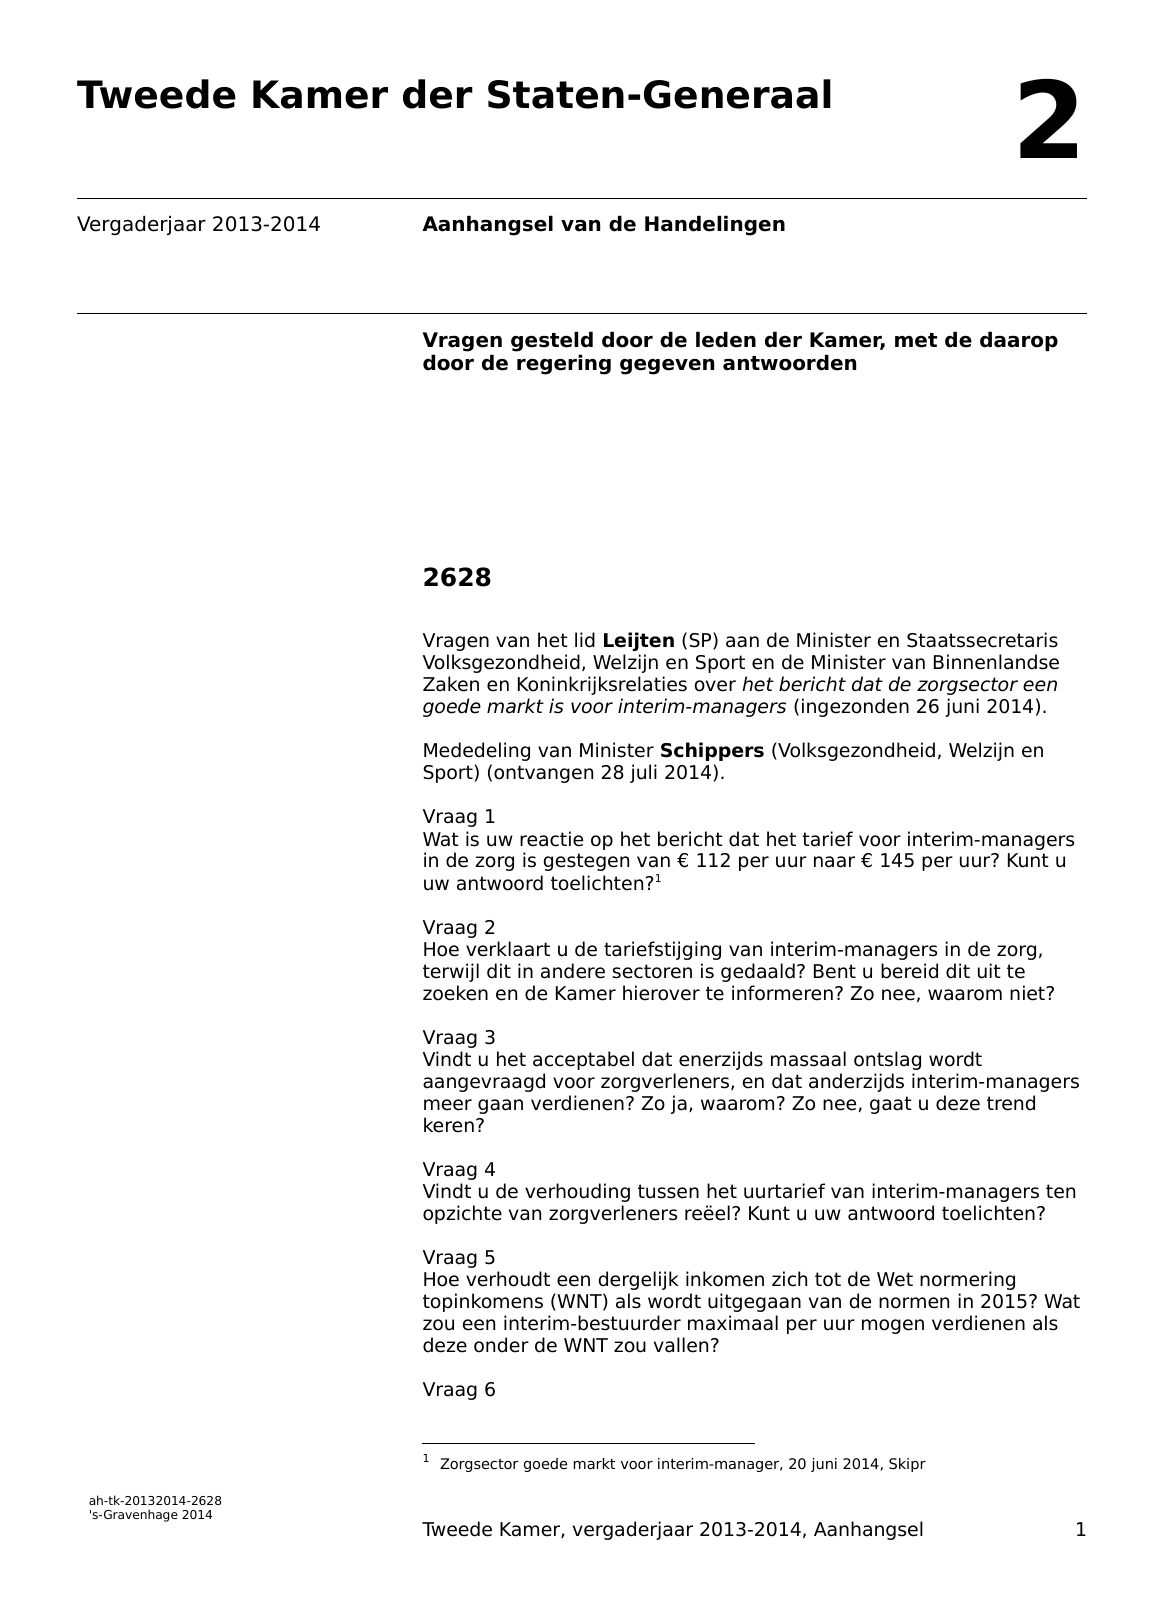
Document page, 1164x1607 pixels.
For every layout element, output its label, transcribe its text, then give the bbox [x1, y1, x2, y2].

text Vraag 2 [422, 917, 1087, 938]
text Hoe verhoudt een dergelijk inkomen zich tot de Wet normering topinkomens (WNT) als wordt uitgegaan van de normen in 2015? Wat zou een interim-bestuurder maximaal per uur mogen verdienen als deze onder de WNT zou vallen? [422, 1269, 1087, 1357]
text Vraag 4 [422, 1159, 1087, 1181]
text Mededeling van Minister Schippers (Volksgezondheid, Welzijn en Sport) (ontvangen 28 juli 2014). [422, 740, 1087, 784]
text Vragen van het lid Leijten (SP) aan de Minister en Staatssecretaris Volksgezondheid, Welzijn en Sport en de Minister van Binnenlandse Zaken en Koninkrijksrelaties over het bericht dat de zorgsector een goede markt is voor interim-managers (ingezonden 26 juni 2014). [422, 630, 1087, 718]
table_cell [77, 314, 422, 375]
text Hoe verklaart u de tariefstijging van interim-managers in de zorg, terwijl dit in andere sectoren is gedaald? Bent u bereid dit uit te zoeken en de Kamer hierover te informeren? Zo nee, waarom niet? [422, 938, 1087, 1004]
text ah-tk-20132014-2628 [88, 1494, 323, 1508]
text Vraag 6 [422, 1379, 1087, 1401]
text Vindt u het acceptabel dat enerzijds massaal ontslag wordt aangevraagd voor zorgverleners, en dat anderzijds interim-managers meer gaan verdienen? Zo ja, waarom? Zo nee, gaat u deze trend keren? [422, 1049, 1087, 1137]
text Zorgsector goede markt voor interim-manager, 20 juni 2014, Skipr [422, 1452, 1087, 1474]
table_header 2 [886, 59, 1087, 198]
text Vraag 5 [422, 1247, 1087, 1269]
text 's-Gravenhage 2014 [88, 1508, 323, 1522]
text Vindt u de verhouding tussen het uurtarief van interim-managers ten opzichte van zorgverleners reëel? Kunt u uw antwoord toelichten? [422, 1181, 1087, 1225]
text 2628 [422, 563, 1087, 592]
text Vraag 3 [422, 1027, 1087, 1049]
table_header Tweede Kamer der Staten-Generaal [77, 59, 886, 198]
table_cell Vergaderjaar 2013-2014 [77, 199, 422, 313]
text Vraag 1 [422, 806, 1087, 828]
table_cell Vragen gesteld door de leden der Kamer, met de daarop door de regering gegeven antwoorden [422, 314, 1087, 375]
table_cell Aanhangsel van de Handelingen [422, 199, 1087, 313]
text Wat is uw reactie op het bericht dat het tarief voor interim-managers in de zorg is gestegen van € 112 per uur naar € 145 per uur? Kunt u uw antwoord toelichten? [422, 828, 1087, 894]
